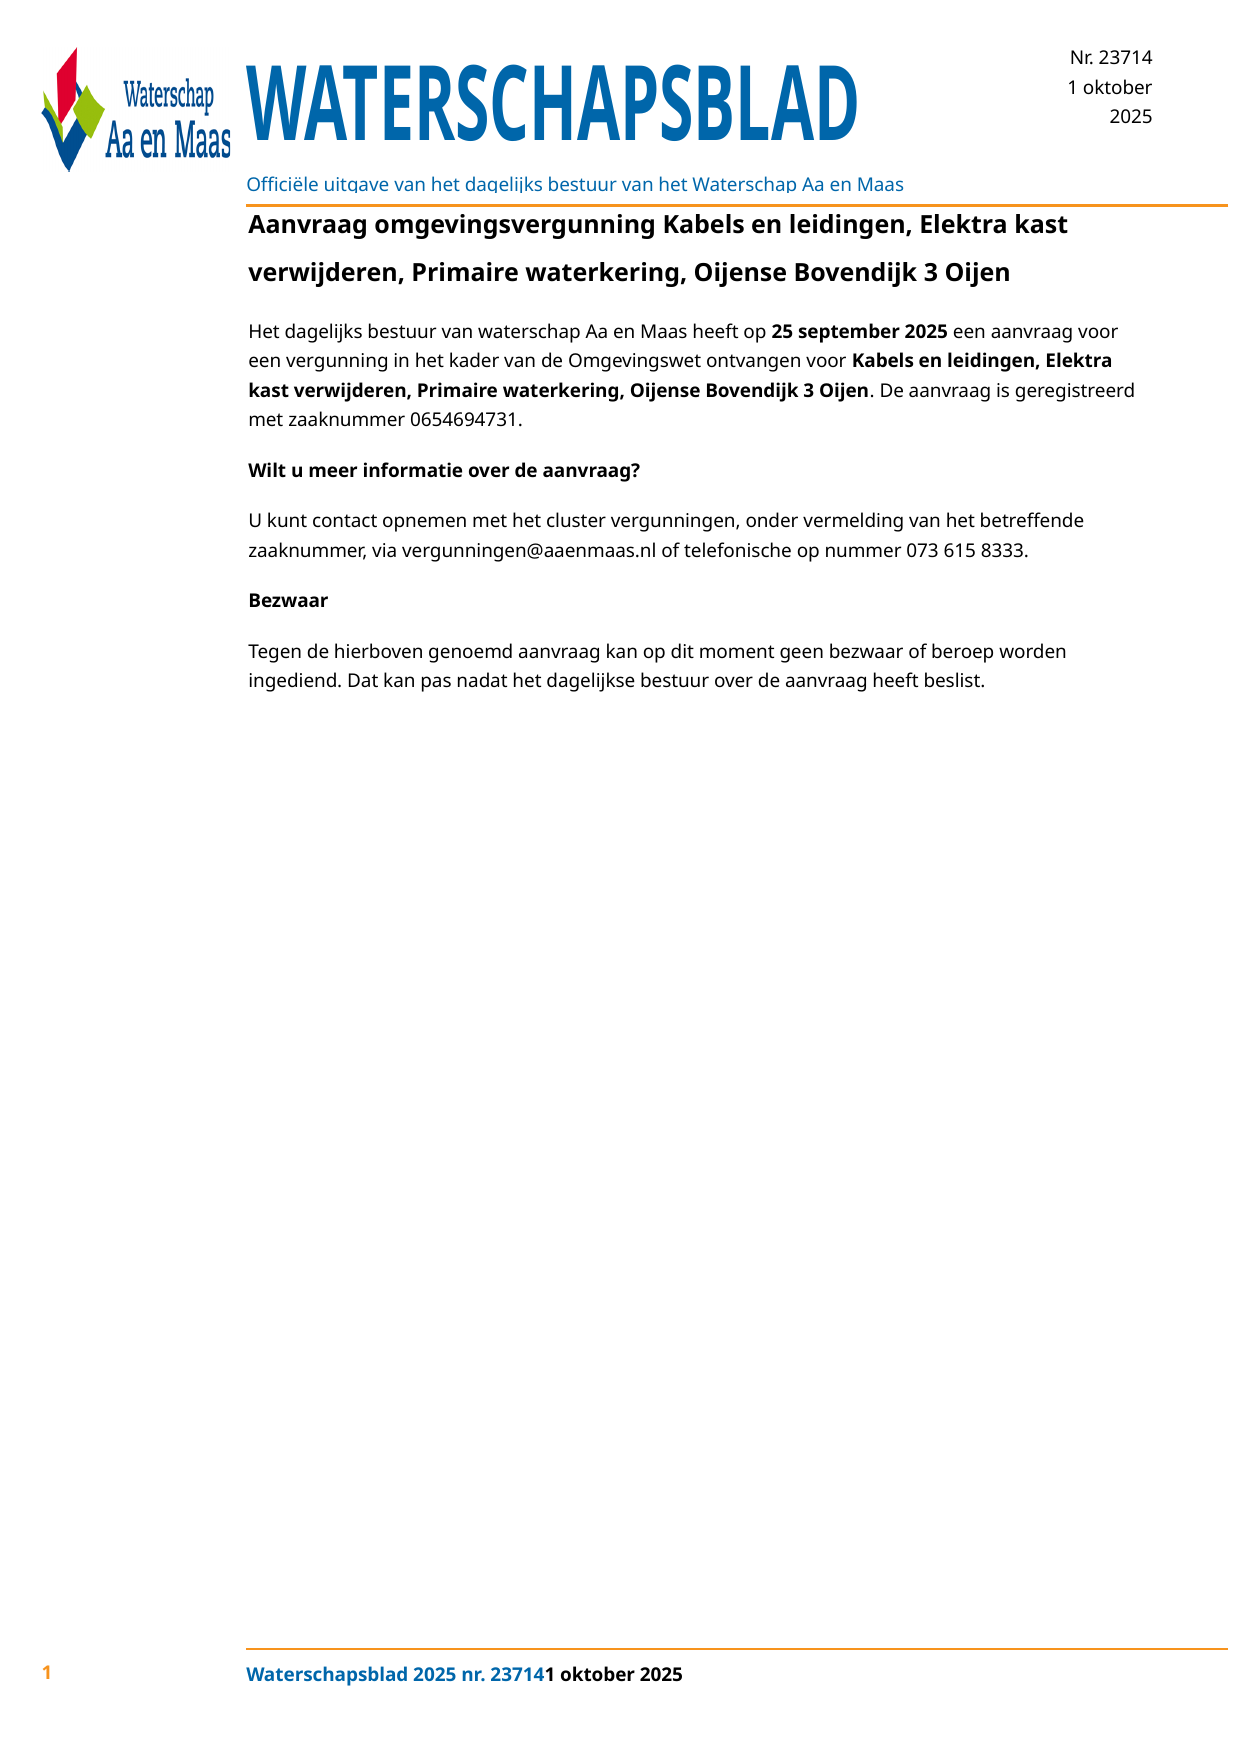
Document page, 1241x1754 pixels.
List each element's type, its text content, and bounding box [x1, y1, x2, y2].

text Wilt u meer informatie over de aanvraag? [248, 457, 1152, 483]
text Het dagelijks bestuur van waterschap Aa en Maas heeft op 25 september 2025 een aanvraag voor een vergunning in het kader van de Omgevingswet ontvangen voor Kabels en leidingen, Elektra kast verwijderen, Primaire waterkering, Oijense Bovendijk 3 Oijen. De aanvraag is geregistreerd met zaaknummer 0654694731. [248, 318, 1152, 432]
text Bezwaar [248, 587, 1152, 613]
text Aanvraag omgevingsvergunning Kabels en leidingen, Elektra kast verwijderen, Primaire waterkering, Oijense Bovendijk 3 Oijen [248, 207, 1152, 288]
picture [41, 47, 231, 172]
text Tegen de hierboven genoemd aanvraag kan op dit moment geen bezwaar of beroep worden ingediend. Dat kan pas nadat het dagelijkse bestuur over de aanvraag heeft beslist. [248, 638, 1152, 693]
text U kunt contact opnemen met het cluster vergunningen, onder vermelding van het betreffende zaaknummer, via vergunningen@aaenmaas.nl of telefonische op nummer 073 615 8333. [248, 507, 1152, 563]
